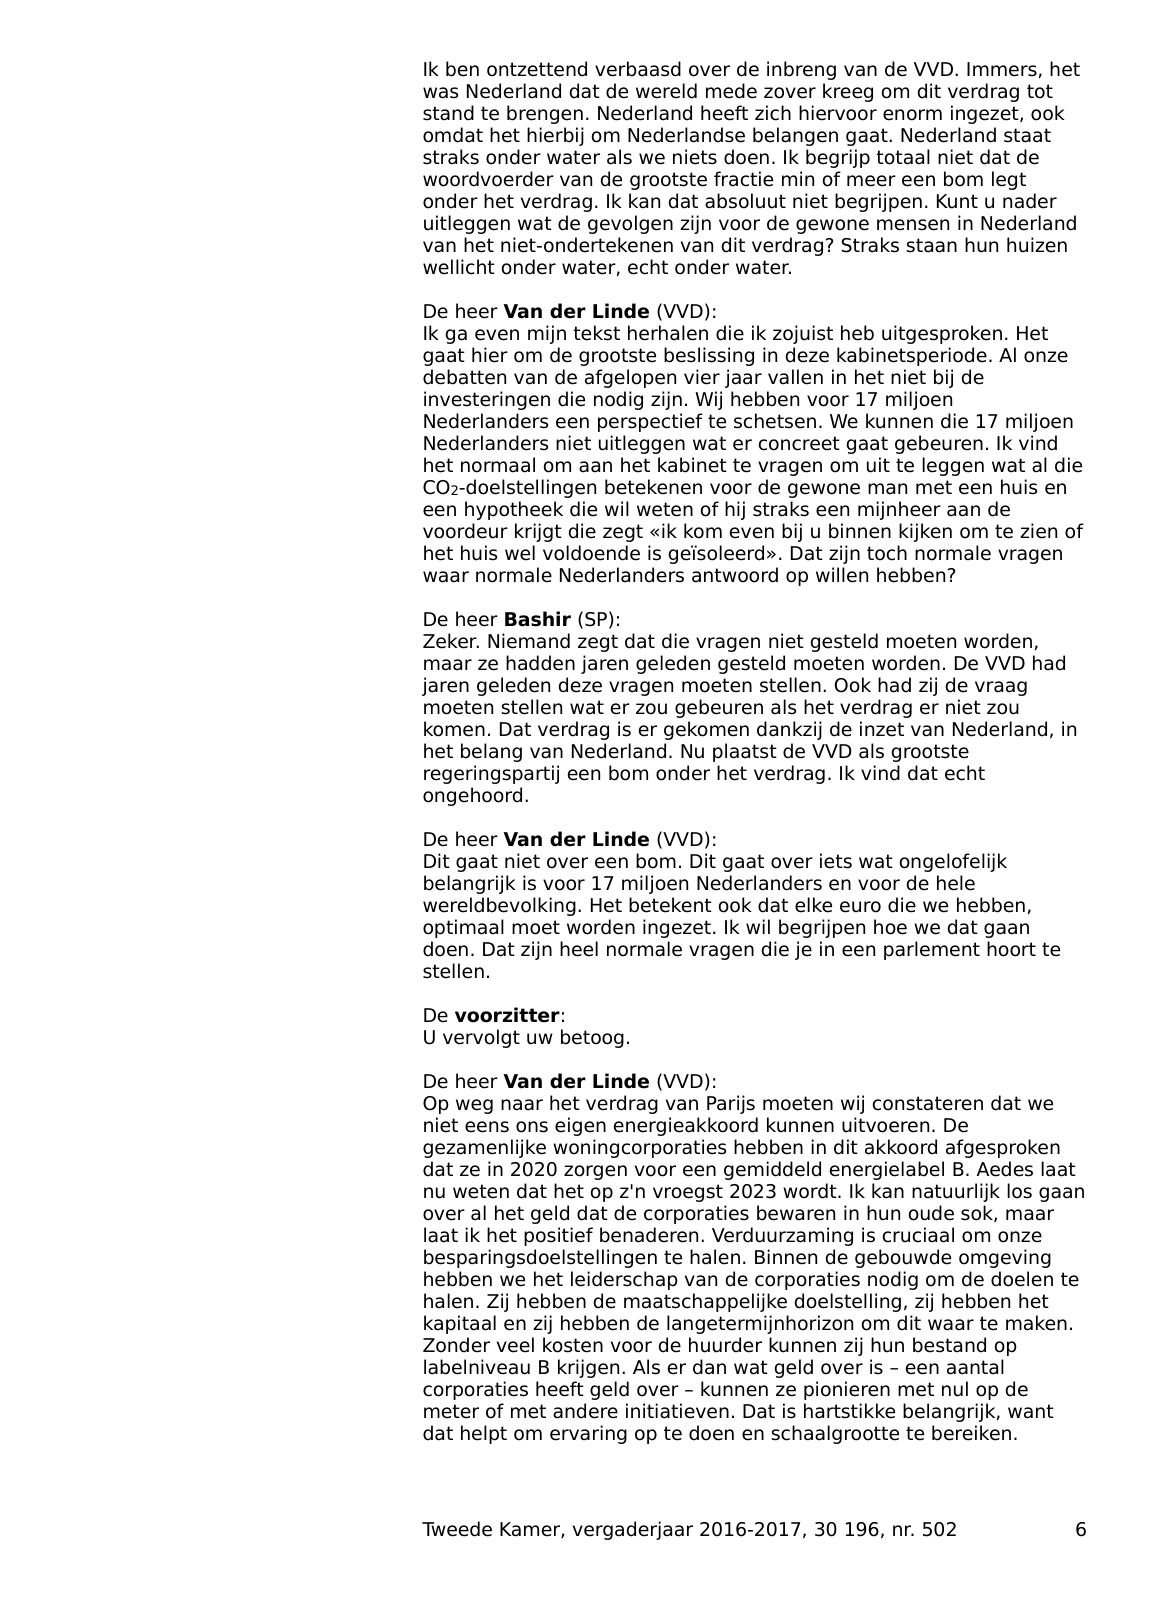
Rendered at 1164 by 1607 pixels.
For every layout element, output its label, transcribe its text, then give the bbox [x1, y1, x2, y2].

text De heer Van der Linde (VVD): [422, 301, 1087, 323]
text De voorzitter: [422, 1005, 1087, 1027]
text Ik ben ontzettend verbaasd over de inbreng van de VVD. Immers, het was Nederland dat de wereld mede zover kreeg om dit verdrag tot stand te brengen. Nederland heeft zich hiervoor enorm ingezet, ook omdat het hierbij om Nederlandse belangen gaat. Nederland staat straks onder water als we niets doen. Ik begrijp totaal niet dat de woordvoerder van de grootste fractie min of meer een bom legt onder het verdrag. Ik kan dat absoluut niet begrijpen. Kunt u nader uitleggen wat de gevolgen zijn voor de gewone mensen in Nederland van het niet-ondertekenen van dit verdrag? Straks staan hun huizen wellicht onder water, echt onder water. [422, 59, 1087, 279]
text Dit gaat niet over een bom. Dit gaat over iets wat ongelofelijk belangrijk is voor 17 miljoen Nederlanders en voor de hele wereldbevolking. Het betekent ook dat elke euro die we hebben, optimaal moet worden ingezet. Ik wil begrijpen hoe we dat gaan doen. Dat zijn heel normale vragen die je in een parlement hoort te stellen. [422, 851, 1087, 983]
text De heer Bashir (SP): [422, 609, 1087, 631]
text Ik ga even mijn tekst herhalen die ik zojuist heb uitgesproken. Het gaat hier om de grootste beslissing in deze kabinetsperiode. Al onze debatten van de afgelopen vier jaar vallen in het niet bij de investeringen die nodig zijn. Wij hebben voor 17 miljoen Nederlanders een perspectief te schetsen. We kunnen die 17 miljoen Nederlanders niet uitleggen wat er concreet gaat gebeuren. Ik vind het normaal om aan het kabinet te vragen om uit te leggen wat al die CO2-doelstellingen betekenen voor de gewone man met een huis en een hypotheek die wil weten of hij straks een mijnheer aan de voordeur krijgt die zegt «ik kom even bij u binnen kijken om te zien of het huis wel voldoende is geïsoleerd». Dat zijn toch normale vragen waar normale Nederlanders antwoord op willen hebben? [422, 323, 1087, 587]
text De heer Van der Linde (VVD): [422, 1071, 1087, 1093]
text De heer Van der Linde (VVD): [422, 829, 1087, 851]
text Op weg naar het verdrag van Parijs moeten wij constateren dat we niet eens ons eigen energieakkoord kunnen uitvoeren. De gezamenlijke woningcorporaties hebben in dit akkoord afgesproken dat ze in 2020 zorgen voor een gemiddeld energielabel B. Aedes laat nu weten dat het op z'n vroegst 2023 wordt. Ik kan natuurlijk los gaan over al het geld dat de corporaties bewaren in hun oude sok, maar laat ik het positief benaderen. Verduurzaming is cruciaal om onze besparingsdoelstellingen te halen. Binnen de gebouwde omgeving hebben we het leiderschap van de corporaties nodig om de doelen te halen. Zij hebben de maatschappelijke doelstelling, zij hebben het kapitaal en zij hebben de langetermijnhorizon om dit waar te maken. Zonder veel kosten voor de huurder kunnen zij hun bestand op labelniveau B krijgen. Als er dan wat geld over is – een aantal corporaties heeft geld over – kunnen ze pionieren met nul op de meter of met andere initiatieven. Dat is hartstikke belangrijk, want dat helpt om ervaring op te doen en schaalgrootte te bereiken. [422, 1093, 1087, 1445]
text U vervolgt uw betoog. [422, 1027, 1087, 1049]
text Zeker. Niemand zegt dat die vragen niet gesteld moeten worden, maar ze hadden jaren geleden gesteld moeten worden. De VVD had jaren geleden deze vragen moeten stellen. Ook had zij de vraag moeten stellen wat er zou gebeuren als het verdrag er niet zou komen. Dat verdrag is er gekomen dankzij de inzet van Nederland, in het belang van Nederland. Nu plaatst de VVD als grootste regeringspartij een bom onder het verdrag. Ik vind dat echt ongehoord. [422, 631, 1087, 807]
